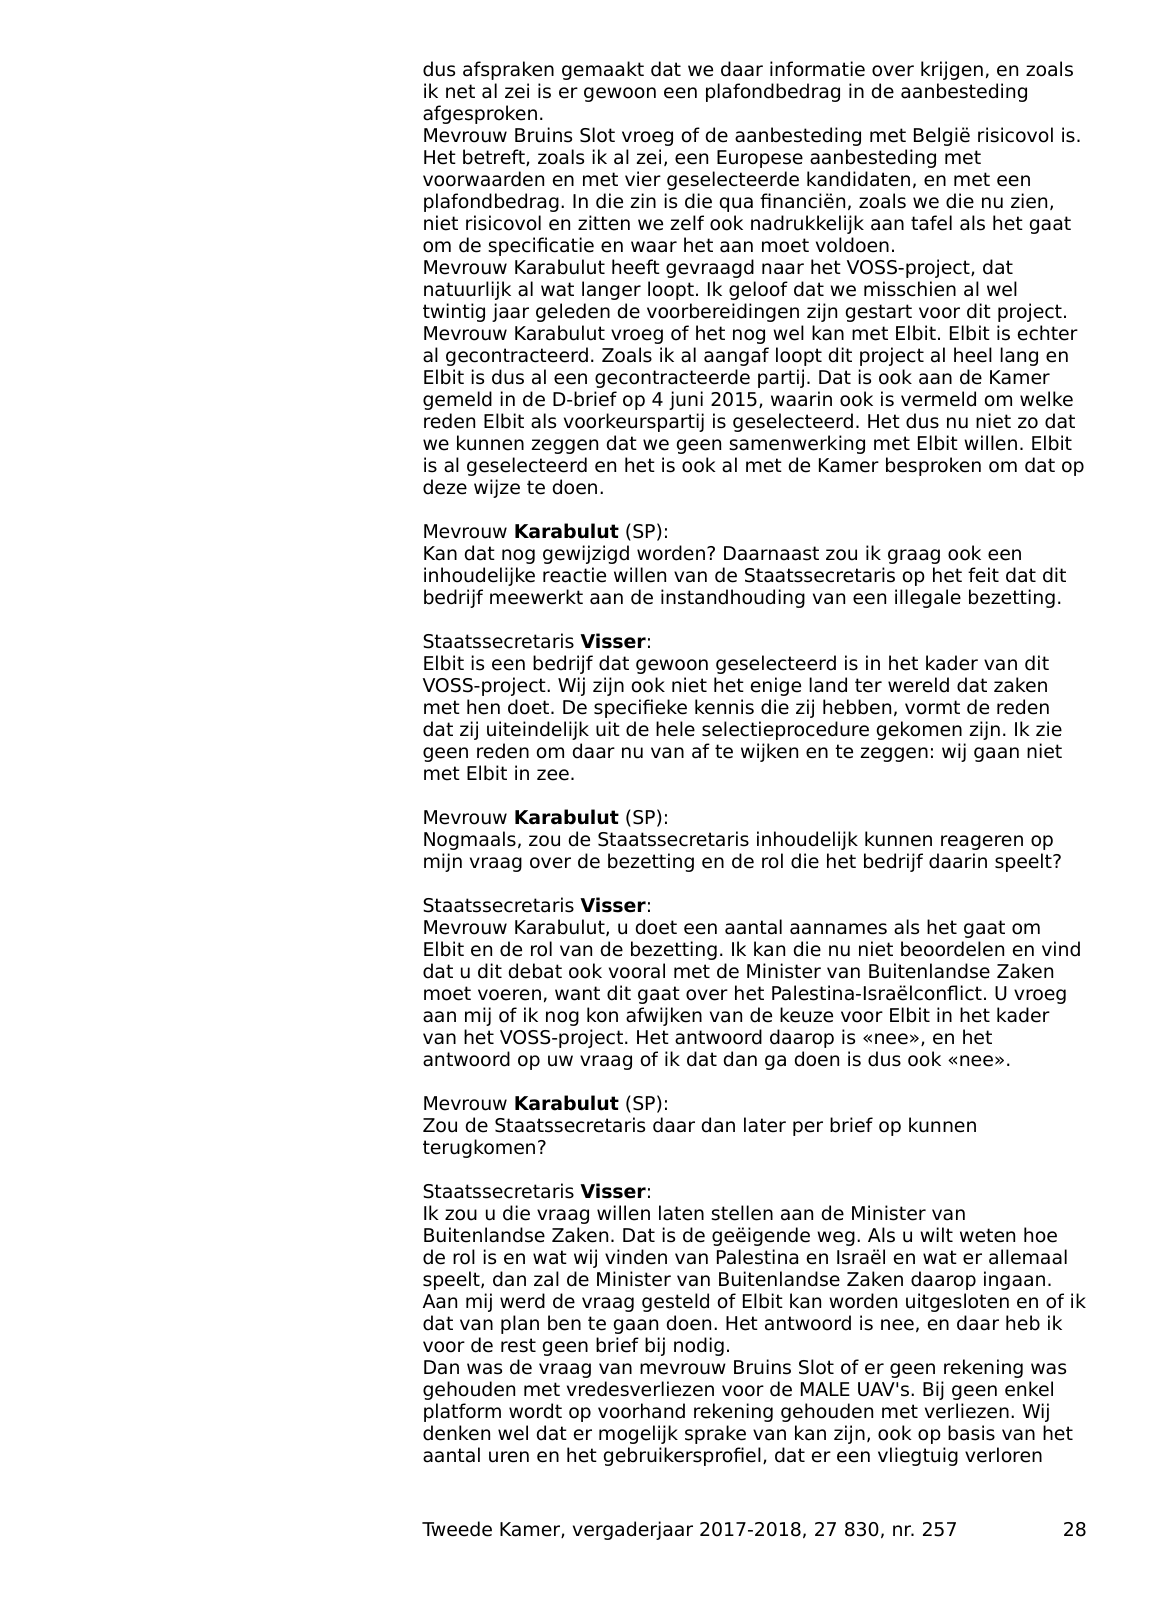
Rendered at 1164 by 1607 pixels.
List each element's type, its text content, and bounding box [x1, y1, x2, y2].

text Mevrouw Bruins Slot vroeg of de aanbesteding met België risicovol is. Het betreft, zoals ik al zei, een Europese aanbesteding met voorwaarden en met vier geselecteerde kandidaten, en met een plafondbedrag. In die zin is die qua financiën, zoals we die nu zien, niet risicovol en zitten we zelf ook nadrukkelijk aan tafel als het gaat om de specificatie en waar het aan moet voldoen. [422, 125, 1087, 257]
text dus afspraken gemaakt dat we daar informatie over krijgen, en zoals ik net al zei is er gewoon een plafondbedrag in de aanbesteding afgesproken. [422, 59, 1087, 125]
text Staatssecretaris Visser: [422, 631, 1087, 653]
text Staatssecretaris Visser: [422, 1181, 1087, 1203]
text Zou de Staatssecretaris daar dan later per brief op kunnen terugkomen? [422, 1115, 1087, 1159]
text Mevrouw Karabulut heeft gevraagd naar het VOSS-project, dat natuurlijk al wat langer loopt. Ik geloof dat we misschien al wel twintig jaar geleden de voorbereidingen zijn gestart voor dit project. [422, 257, 1087, 323]
text Staatssecretaris Visser: [422, 895, 1087, 917]
text Kan dat nog gewijzigd worden? Daarnaast zou ik graag ook een inhoudelijke reactie willen van de Staatssecretaris op het feit dat dit bedrijf meewerkt aan de instandhouding van een illegale bezetting. [422, 543, 1087, 609]
text Mevrouw Karabulut (SP): [422, 807, 1087, 829]
text Mevrouw Karabulut (SP): [422, 521, 1087, 543]
text Mevrouw Karabulut (SP): [422, 1093, 1087, 1115]
text Dan was de vraag van mevrouw Bruins Slot of er geen rekening was gehouden met vredesverliezen voor de MALE UAV's. Bij geen enkel platform wordt op voorhand rekening gehouden met verliezen. Wij denken wel dat er mogelijk sprake van kan zijn, ook op basis van het aantal uren en het gebruikersprofiel, dat er een vliegtuig verloren [422, 1357, 1087, 1467]
text Mevrouw Karabulut, u doet een aantal aannames als het gaat om Elbit en de rol van de bezetting. Ik kan die nu niet beoordelen en vind dat u dit debat ook vooral met de Minister van Buitenlandse Zaken moet voeren, want dit gaat over het Palestina-Israëlconflict. U vroeg aan mij of ik nog kon afwijken van de keuze voor Elbit in het kader van het VOSS-project. Het antwoord daarop is «nee», en het antwoord op uw vraag of ik dat dan ga doen is dus ook «nee». [422, 917, 1087, 1071]
text Ik zou u die vraag willen laten stellen aan de Minister van Buitenlandse Zaken. Dat is de geëigende weg. Als u wilt weten hoe de rol is en wat wij vinden van Palestina en Israël en wat er allemaal speelt, dan zal de Minister van Buitenlandse Zaken daarop ingaan. Aan mij werd de vraag gesteld of Elbit kan worden uitgesloten en of ik dat van plan ben te gaan doen. Het antwoord is nee, en daar heb ik voor de rest geen brief bij nodig. [422, 1203, 1087, 1357]
text Elbit is een bedrijf dat gewoon geselecteerd is in het kader van dit VOSS-project. Wij zijn ook niet het enige land ter wereld dat zaken met hen doet. De specifieke kennis die zij hebben, vormt de reden dat zij uiteindelijk uit de hele selectieprocedure gekomen zijn. Ik zie geen reden om daar nu van af te wijken en te zeggen: wij gaan niet met Elbit in zee. [422, 653, 1087, 785]
text Nogmaals, zou de Staatssecretaris inhoudelijk kunnen reageren op mijn vraag over de bezetting en de rol die het bedrijf daarin speelt? [422, 829, 1087, 873]
text Mevrouw Karabulut vroeg of het nog wel kan met Elbit. Elbit is echter al gecontracteerd. Zoals ik al aangaf loopt dit project al heel lang en Elbit is dus al een gecontracteerde partij. Dat is ook aan de Kamer gemeld in de D-brief op 4 juni 2015, waarin ook is vermeld om welke reden Elbit als voorkeurspartij is geselecteerd. Het dus nu niet zo dat we kunnen zeggen dat we geen samenwerking met Elbit willen. Elbit is al geselecteerd en het is ook al met de Kamer besproken om dat op deze wijze te doen. [422, 323, 1087, 499]
